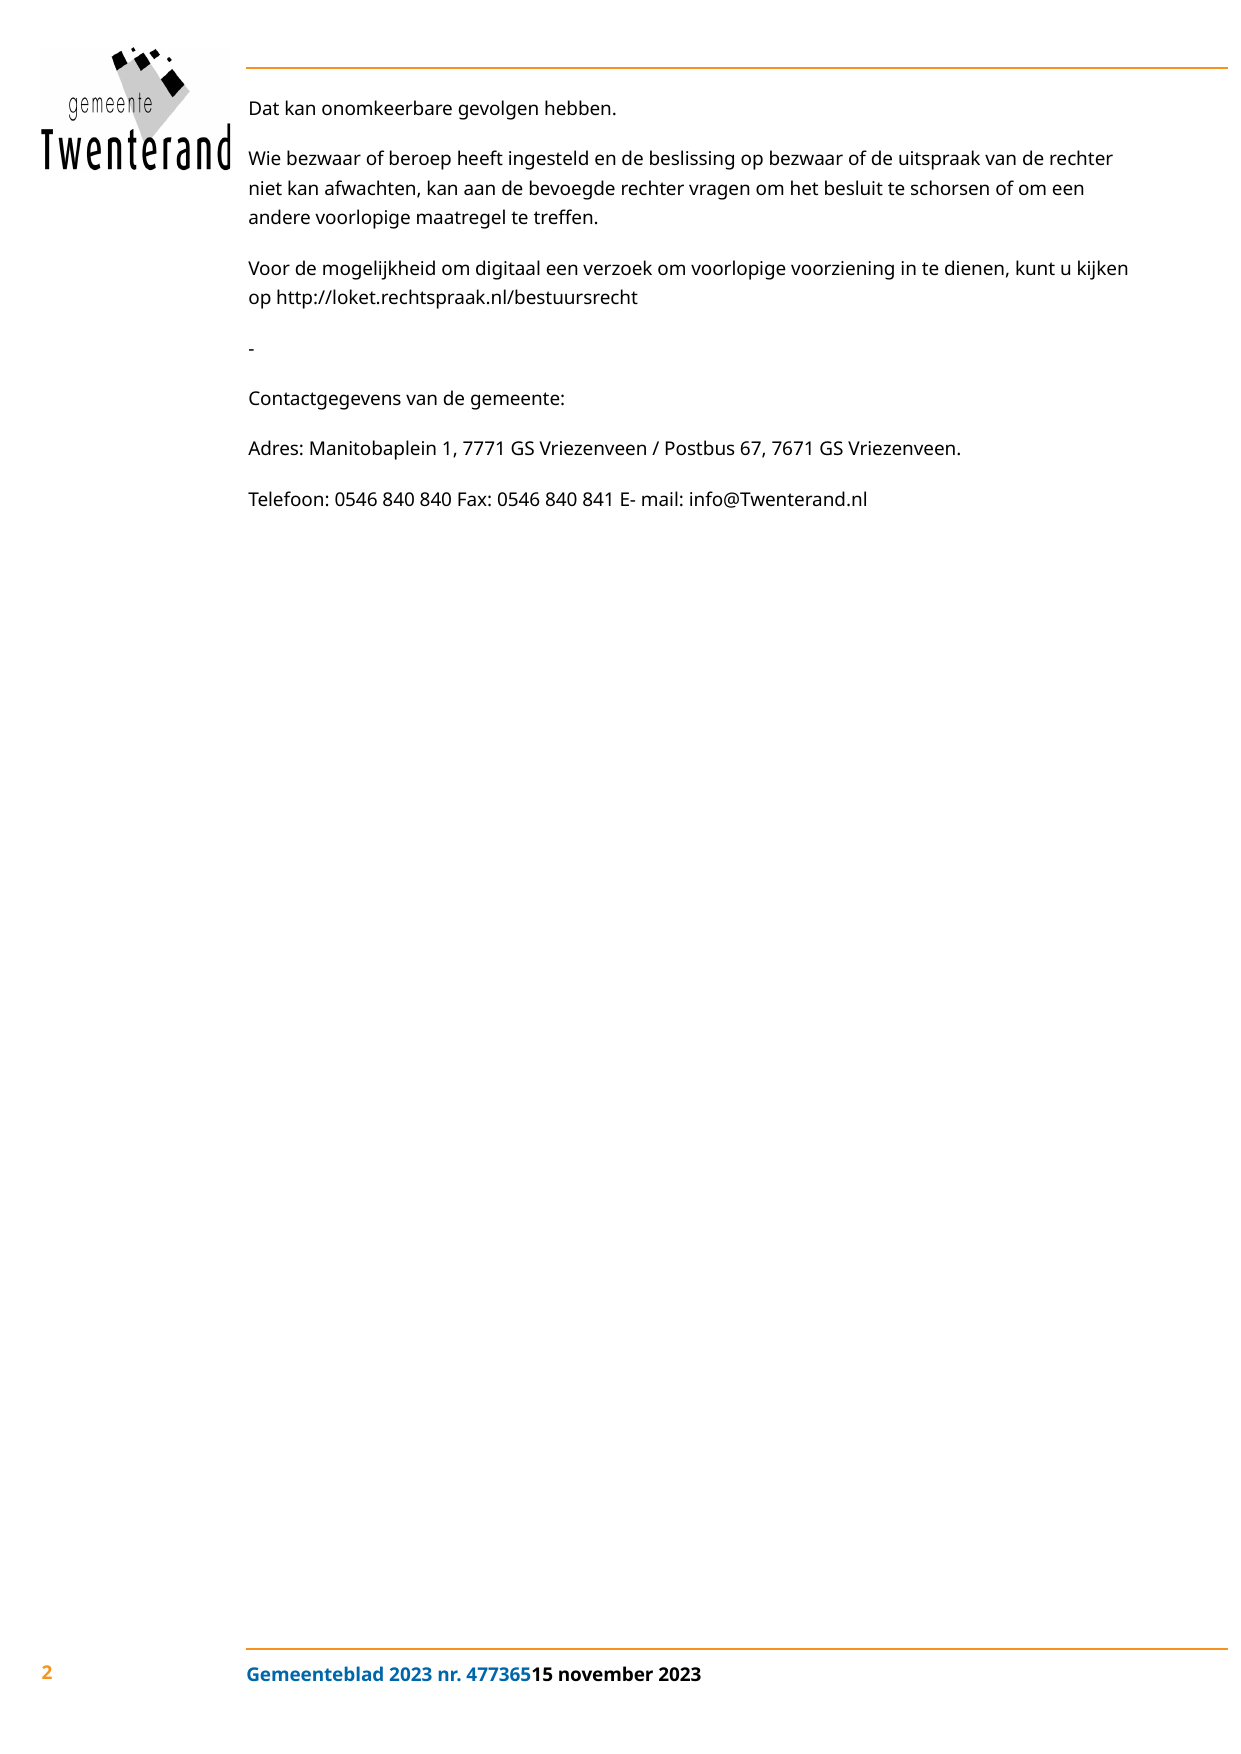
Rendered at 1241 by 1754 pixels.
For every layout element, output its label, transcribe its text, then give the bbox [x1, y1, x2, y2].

text Contactgegevens van de gemeente: [248, 385, 1152, 411]
text Telefoon: 0546 840 840 Fax: 0546 840 841 E- mail: info@Twenterand.nl [248, 486, 1152, 512]
text Adres: Manitobaplein 1, 7771 GS Vriezenveen / Postbus 67, 7671 GS Vriezenveen. [248, 436, 1152, 461]
picture [41, 47, 231, 172]
text Voor de mogelijkheid om digitaal een verzoek om voorlopige voorziening in te dienen, kunt u kijken op http://loket.rechtspraak.nl/bestuursrecht [248, 255, 1152, 310]
text Dat kan onomkeerbare gevolgen hebben. [248, 95, 1152, 121]
text - [248, 335, 1152, 361]
text Wie bezwaar of beroep heeft ingesteld en de beslissing op bezwaar of de uitspraak van de rechter niet kan afwachten, kan aan de bevoegde rechter vragen om het besluit te schorsen of om een andere voorlopige maatregel te treffen. [248, 145, 1152, 230]
